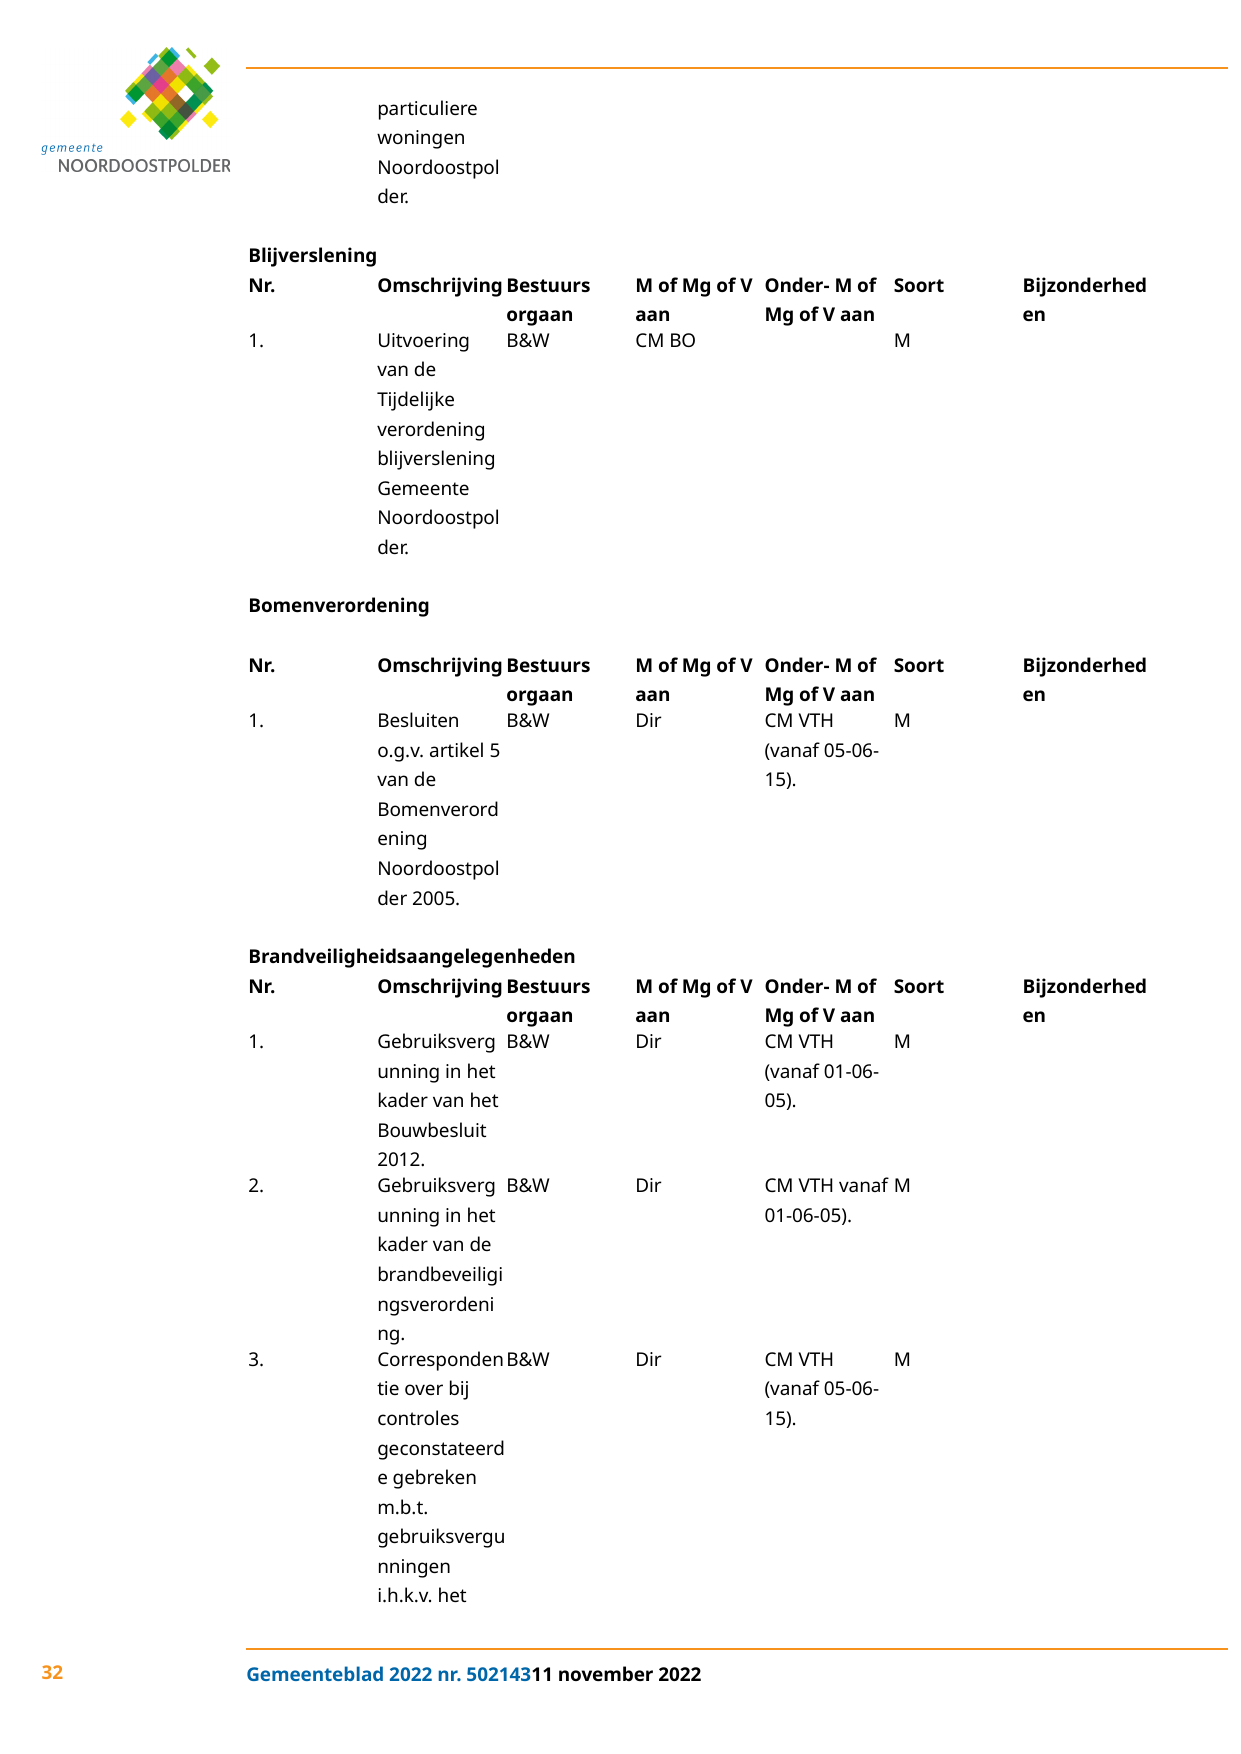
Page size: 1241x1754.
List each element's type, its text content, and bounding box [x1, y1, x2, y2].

table_cell B&W [506, 1346, 635, 1608]
picture [41, 47, 231, 172]
table_cell B&W [506, 1173, 635, 1346]
table_cell CM VTH (vanaf 05-06-15). [764, 1346, 893, 1608]
table_cell [1023, 1346, 1152, 1608]
table_header Nr. [248, 652, 377, 707]
table_header M of Mg of V aan [635, 973, 764, 1028]
table_cell Uitvoering van de Tijdelijke verordening blijverslening Gemeente Noordoostpolder. [377, 327, 506, 560]
table_cell [764, 95, 893, 209]
table_header Bijzonderheden [1023, 652, 1152, 707]
table_cell CM VTH (vanaf 01-06-05). [764, 1028, 893, 1172]
table_header Omschrijving [377, 652, 506, 707]
table_cell Besluiten o.g.v. artikel 5 van de Bomenverordening Noordoostpolder 2005. [377, 707, 506, 911]
table_cell Dir [635, 1028, 764, 1172]
table_cell 1. [248, 707, 377, 911]
table_cell M [894, 1028, 1022, 1172]
text Bomenverordening [248, 593, 1152, 618]
table_cell [506, 95, 635, 209]
table_cell CM VTH (vanaf 05-06-15). [764, 707, 893, 911]
table_cell 1. [248, 327, 377, 560]
table_header Bestuurs orgaan [506, 272, 635, 327]
table_header Nr. [248, 973, 377, 1028]
table_header Bestuurs orgaan [506, 973, 635, 1028]
table_cell B&W [506, 707, 635, 911]
table_header M of Mg of V aan [635, 652, 764, 707]
text Brandveiligheidsaangelegenheden [248, 943, 1152, 969]
table_cell [1023, 707, 1152, 911]
table_header Bijzonderheden [1023, 272, 1152, 327]
table_cell M [894, 1173, 1022, 1346]
table_cell Correspondentie over bij controles geconstateerde gebreken m.b.t. gebruiksvergunningen i.h.k.v. het [377, 1346, 506, 1608]
table_cell [1023, 327, 1152, 560]
table_cell [248, 95, 377, 209]
table_cell Gebruiksvergunning in het kader van het Bouwbesluit 2012. [377, 1028, 506, 1172]
table_cell CM VTH vanaf 01-06-05). [764, 1173, 893, 1346]
table_cell B&W [506, 1028, 635, 1172]
table_header Soort [894, 272, 1022, 327]
table_cell [1023, 1173, 1152, 1346]
table_cell CM BO [635, 327, 764, 560]
table_cell M [894, 1346, 1022, 1608]
table_cell B&W [506, 327, 635, 560]
table_header Onder- M of Mg of V aan [764, 973, 893, 1028]
table_header Onder- M of Mg of V aan [764, 272, 893, 327]
table_cell M [894, 327, 1022, 560]
table_header Omschrijving [377, 272, 506, 327]
table_cell [635, 95, 764, 209]
table_cell [894, 95, 1022, 209]
table_cell Dir [635, 707, 764, 911]
table_cell 2. [248, 1173, 377, 1346]
table_header Onder- M of Mg of V aan [764, 652, 893, 707]
table_header Omschrijving [377, 973, 506, 1028]
table_header Soort [894, 973, 1022, 1028]
table_cell Gebruiksvergunning in het kader van de brandbeveiligingsverordening. [377, 1173, 506, 1346]
table_header M of Mg of V aan [635, 272, 764, 327]
table_header Bestuurs orgaan [506, 652, 635, 707]
table_cell [764, 327, 893, 560]
table_header Nr. [248, 272, 377, 327]
table_header Soort [894, 652, 1022, 707]
table_cell [1023, 95, 1152, 209]
table_cell 3. [248, 1346, 377, 1608]
table_cell 1. [248, 1028, 377, 1172]
table_cell [1023, 1028, 1152, 1172]
table_cell Dir [635, 1173, 764, 1346]
table_cell M [894, 707, 1022, 911]
text Blijverslening [248, 242, 1152, 268]
table_cell particuliere woningen Noordoostpolder. [377, 95, 506, 209]
table_header Bijzonderheden [1023, 973, 1152, 1028]
table_cell Dir [635, 1346, 764, 1608]
